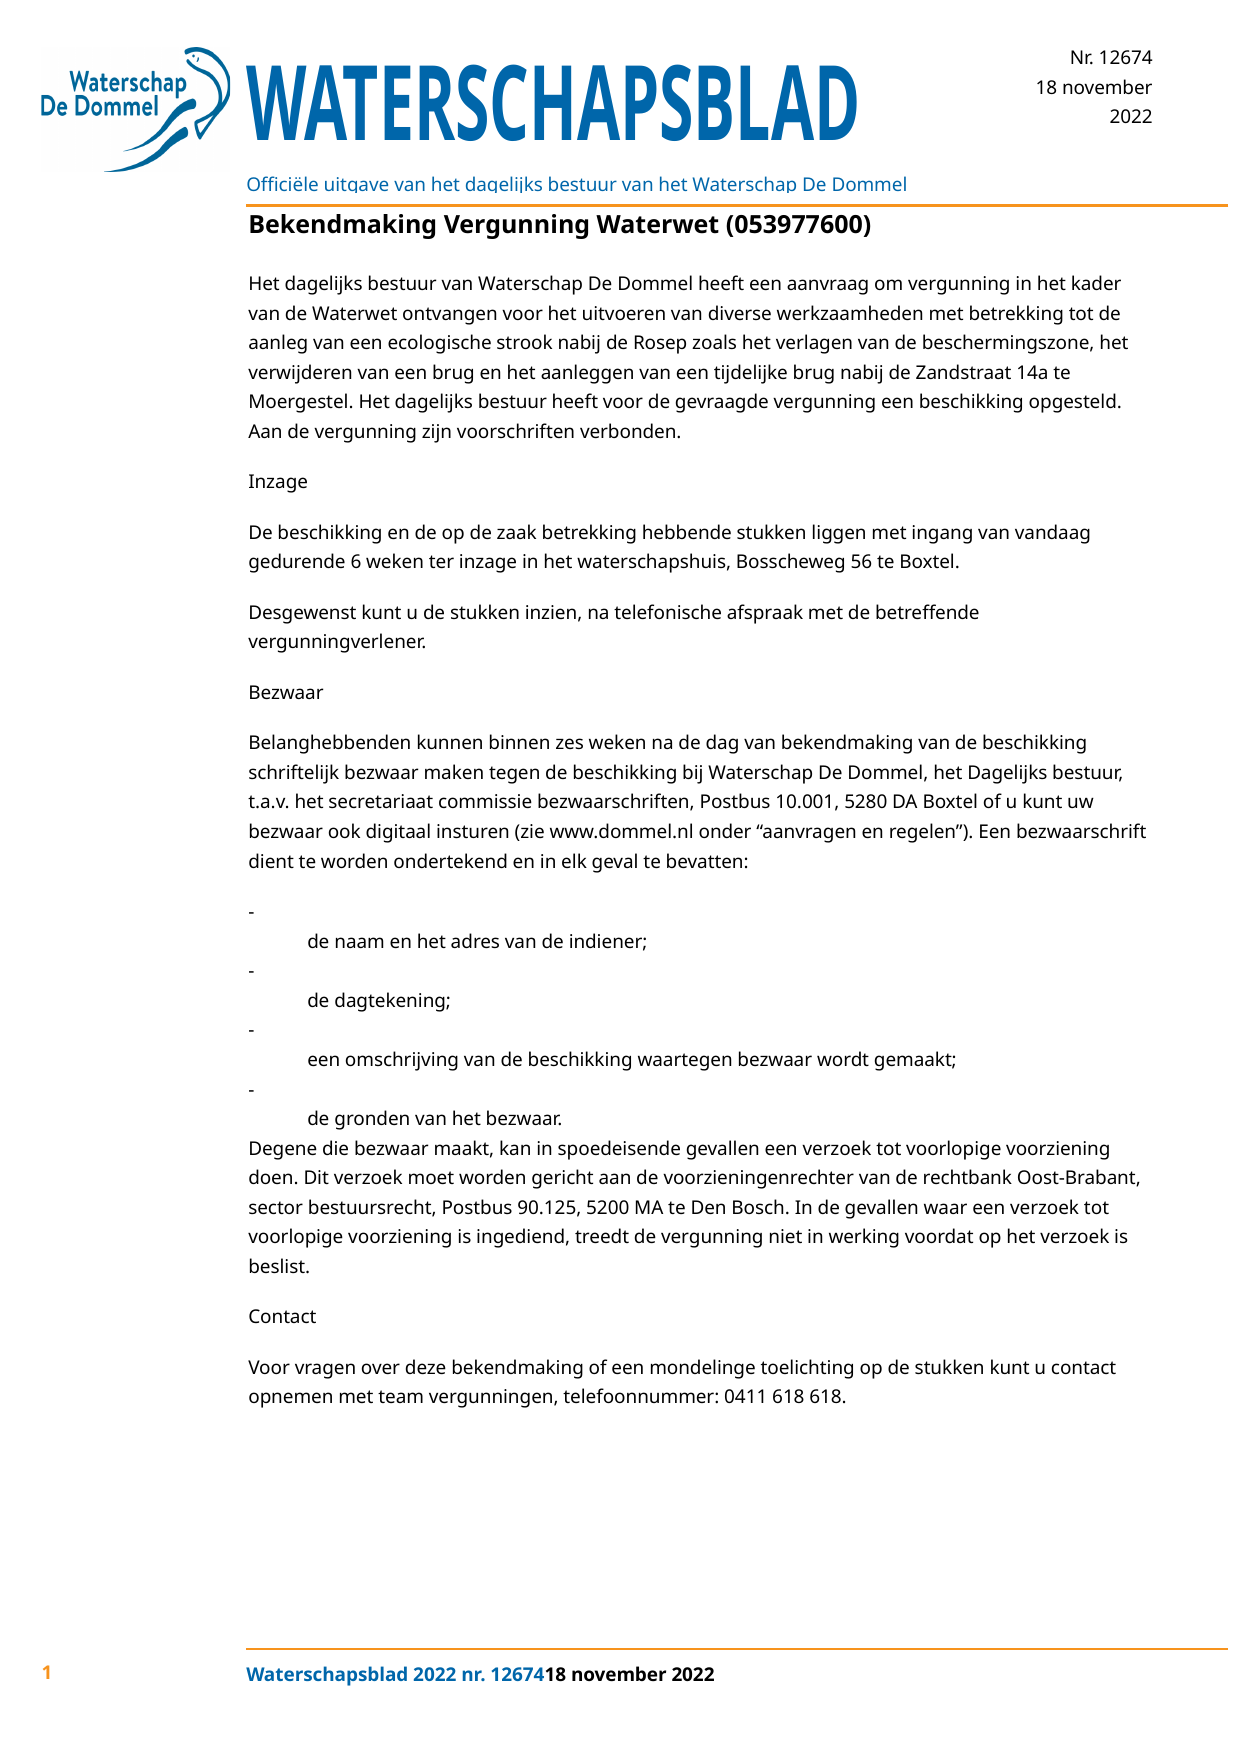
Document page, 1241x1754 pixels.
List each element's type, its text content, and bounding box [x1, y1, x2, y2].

text Contact [248, 1304, 1152, 1329]
text Desgewenst kunt u de stukken inzien, na telefonische afspraak met de betreffende vergunningverlener. [248, 599, 1152, 654]
text Degene die bezwaar maakt, kan in spoedeisende gevallen een verzoek tot voorlopige voorziening doen. Dit verzoek moet worden gericht aan de voorzieningenrechter van de rechtbank Oost-Brabant, sector bestuursrecht, Postbus 90.125, 5200 MA te Den Bosch. In de gevallen waar een verzoek tot voorlopige voorziening is ingediend, treedt de vergunning niet in werking voordat op het verzoek is beslist. [248, 1135, 1152, 1279]
picture [45, 99, 51, 111]
list de naam en het adres van de indiener; [248, 928, 1152, 953]
list de dagtekening; [248, 987, 1152, 1013]
text Bekendmaking Vergunning Waterwet (053977600) [248, 207, 1152, 241]
text Voor vragen over deze bekendmaking of een mondelinge toelichting op de stukken kunt u contact opnemen met team vergunningen, telefoonnummer: 0411 618 618. [248, 1354, 1152, 1409]
text Belanghebbenden kunnen binnen zes weken na de dag van bekendmaking van de beschikking schriftelijk bezwaar maken tegen de beschikking bij Waterschap De Dommel, het Dagelijks bestuur, t.a.v. het secretariaat commissie bezwaarschriften, Postbus 10.001, 5280 DA Boxtel of u kunt uw bezwaar ook digitaal insturen (zie www.dommel.nl onder “aanvragen en regelen”). Een bezwaarschrift dient te worden ondertekend en in elk geval te bevatten: [248, 729, 1152, 873]
list de gronden van het bezwaar. [248, 1105, 1152, 1131]
text Het dagelijks bestuur van Waterschap De Dommel heeft een aanvraag om vergunning in het kader van de Waterwet ontvangen voor het uitvoeren van diverse werkzaamheden met betrekking tot de aanleg van een ecologische strook nabij de Rosep zoals het verlagen van de beschermingszone, het verwijderen van een brug en het aanleggen van een tijdelijke brug nabij de Zandstraat 14a te Moergestel. Het dagelijks bestuur heeft voor de gevraagde vergunning een beschikking opgesteld. Aan de vergunning zijn voorschriften verbonden. [248, 270, 1152, 444]
picture [198, 118, 210, 131]
text Inzage [248, 469, 1152, 494]
text De beschikking en de op de zaak betrekking hebbende stukken liggen met ingang van vandaag gedurende 6 weken ter inzage in het waterschapshuis, Bosscheweg 56 te Boxtel. [248, 519, 1152, 574]
picture [41, 47, 231, 172]
list een omschrijving van de beschikking waartegen bezwaar wordt gemaakt; [248, 1046, 1152, 1072]
text Bezwaar [248, 679, 1152, 705]
picture [204, 47, 231, 76]
